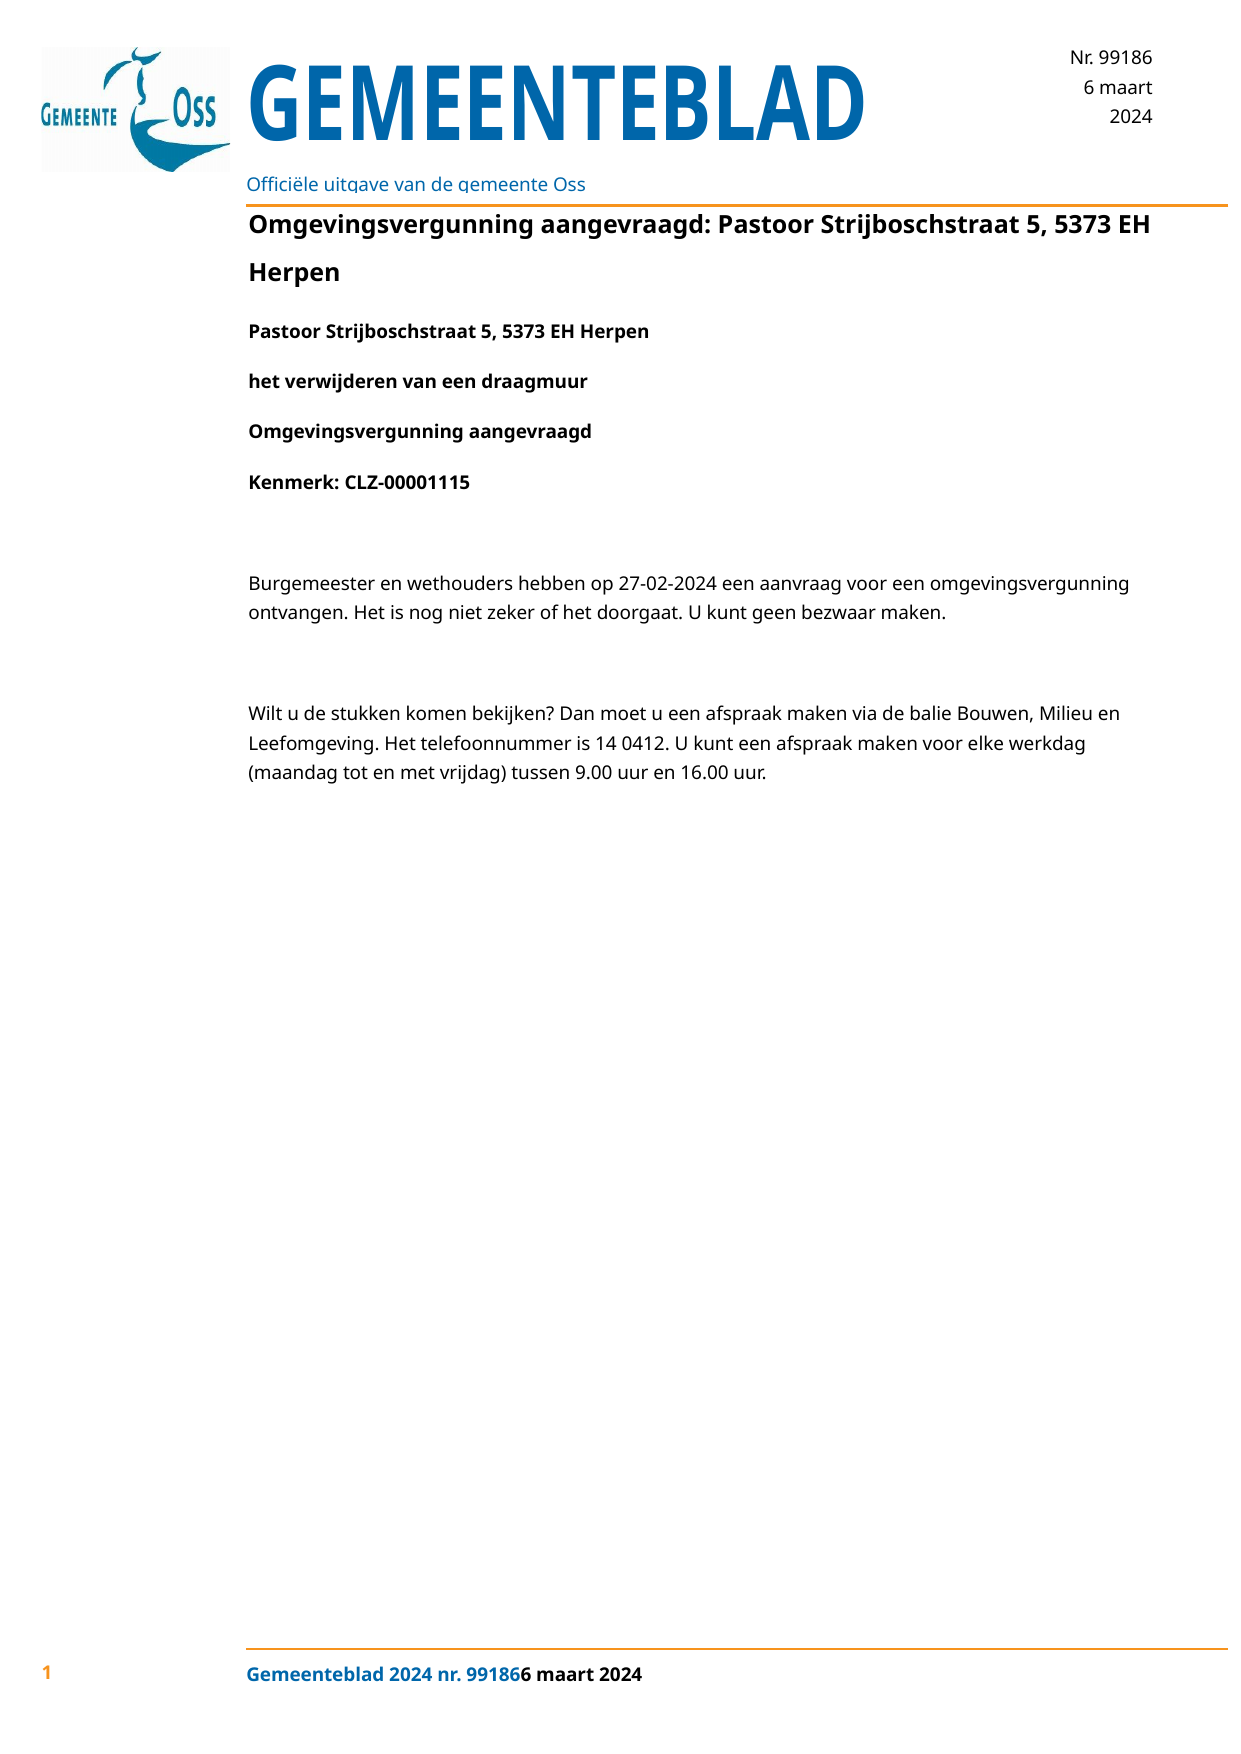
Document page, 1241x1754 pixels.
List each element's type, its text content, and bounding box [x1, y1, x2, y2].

text het verwijderen van een draagmuur [248, 368, 1152, 394]
text Omgevingsvergunning aangevraagd [248, 419, 1152, 444]
text Pastoor Strijboschstraat 5, 5373 EH Herpen [248, 318, 1152, 344]
text Wilt u de stukken komen bekijken? Dan moet u een afspraak maken via de balie Bouwen, Milieu en Leefomgeving. Het telefoonnummer is 14 0412. U kunt een afspraak maken voor elke werkdag (maandag tot en met vrijdag) tussen 9.00 uur en 16.00 uur. [248, 700, 1152, 785]
text Burgemeester en wethouders hebben op 27-02-2024 een aanvraag voor een omgevingsvergunning ontvangen. Het is nog niet zeker of het doorgaat. U kunt geen bezwaar maken. [248, 570, 1152, 625]
text Omgevingsvergunning aangevraagd: Pastoor Strijboschstraat 5, 5373 EH Herpen [248, 207, 1152, 288]
text Kenmerk: CLZ-00001115 [248, 469, 1152, 495]
picture [41, 47, 231, 172]
